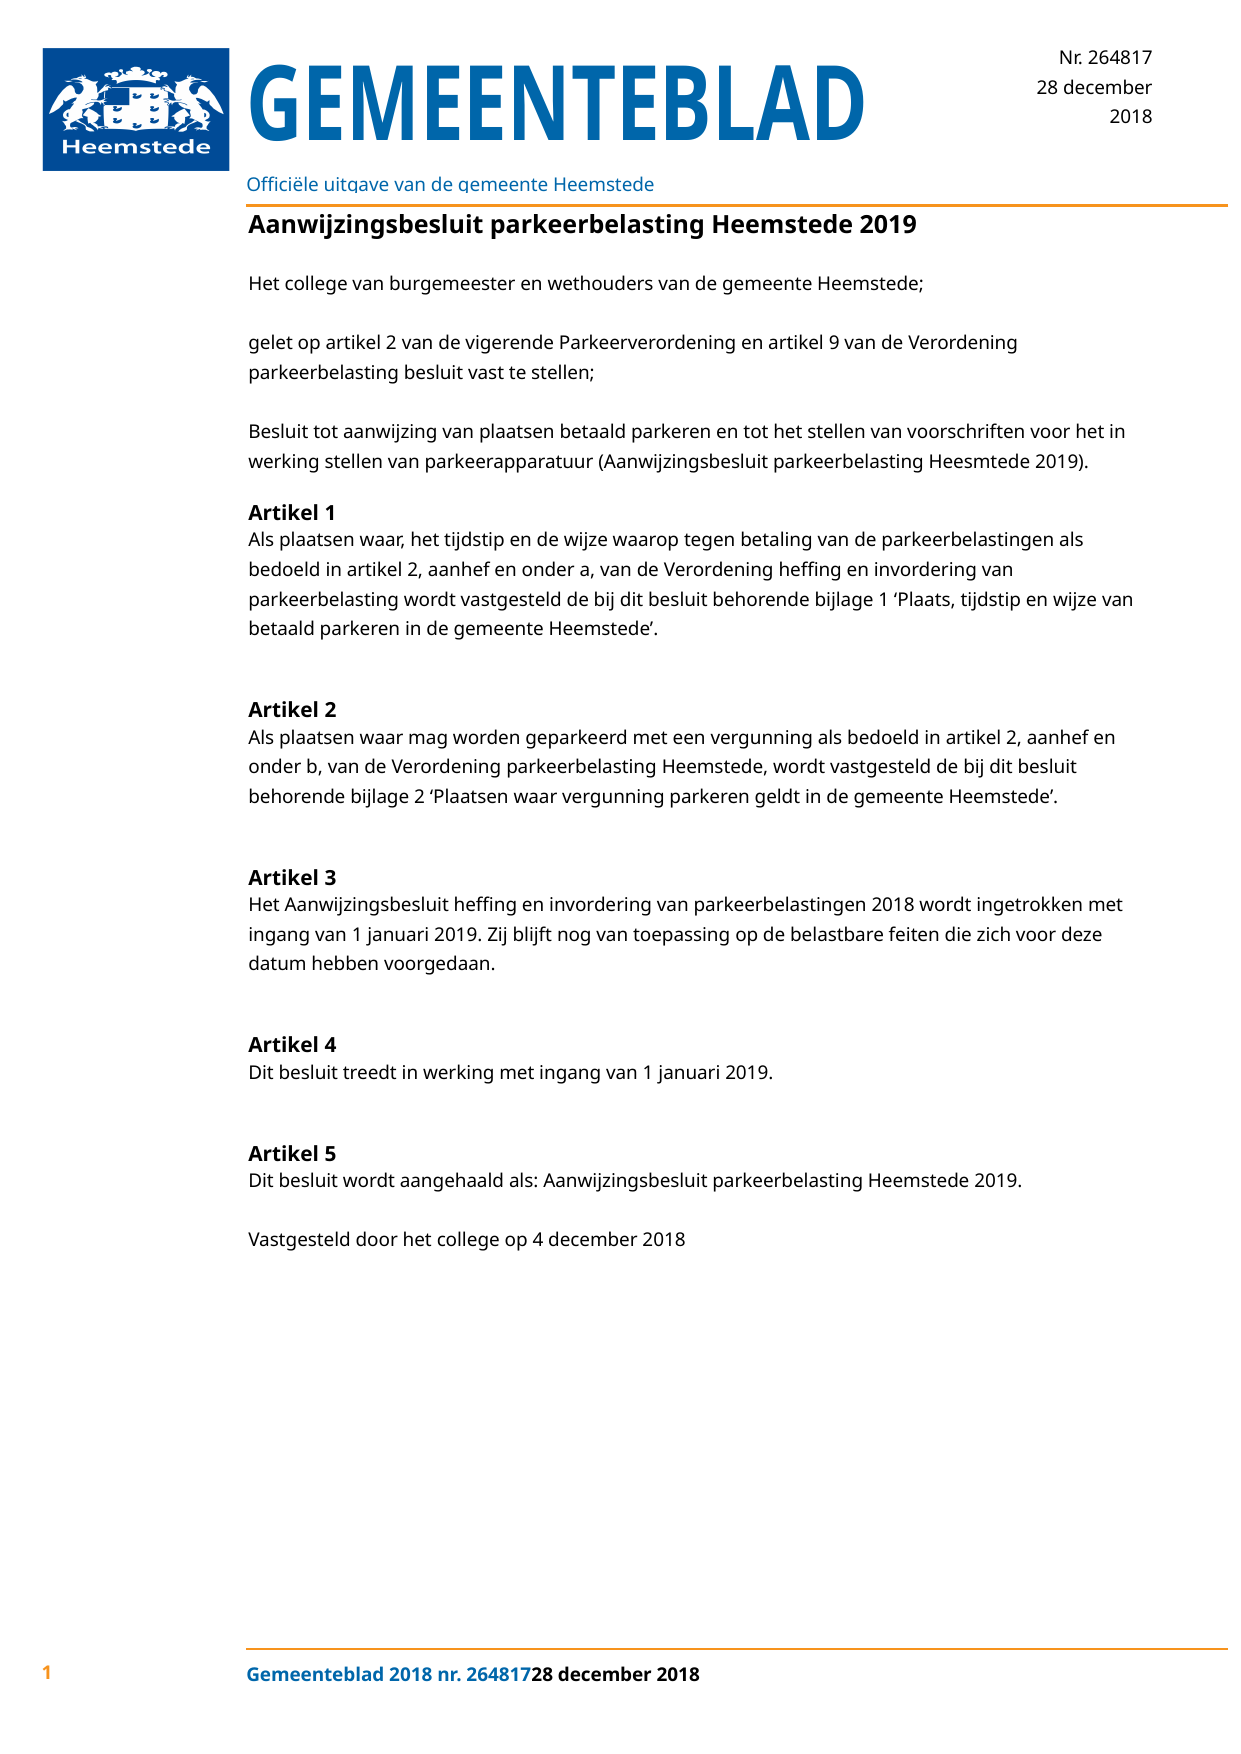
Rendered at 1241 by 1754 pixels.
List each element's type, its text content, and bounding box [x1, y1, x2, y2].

text Artikel 1 [248, 498, 1152, 527]
text Dit besluit wordt aangehaald als: Aanwijzingsbesluit parkeerbelasting Heemstede 2019. [248, 1167, 1152, 1193]
text Als plaatsen waar, het tijdstip en de wijze waarop tegen betaling van de parkeerbelastingen als bedoeld in artikel 2, aanhef en onder a, van de Verordening heffing en invordering van parkeerbelasting wordt vastgesteld de bij dit besluit behorende bijlage 1 ‘Plaats, tijdstip en wijze van betaald parkeren in de gemeente Heemstede’. [248, 527, 1152, 641]
text Artikel 5 [248, 1139, 1152, 1167]
text Artikel 2 [248, 695, 1152, 724]
text Artikel 4 [248, 1031, 1152, 1059]
text Het Aanwijzingsbesluit heffing en invordering van parkeerbelastingen 2018 wordt ingetrokken met ingang van 1 januari 2019. Zij blijft nog van toepassing op de belastbare feiten die zich voor deze datum hebben voorgedaan. [248, 891, 1152, 976]
text Het college van burgemeester en wethouders van de gemeente Heemstede; [248, 270, 1152, 296]
text Aanwijzingsbesluit parkeerbelasting Heemstede 2019 [248, 207, 1152, 241]
picture [41, 47, 231, 172]
text Besluit tot aanwijzing van plaatsen betaald parkeren en tot het stellen van voorschriften voor het in werking stellen van parkeerapparatuur (Aanwijzingsbesluit parkeerbelasting Heesmtede 2019). [248, 418, 1152, 473]
text Artikel 3 [248, 863, 1152, 891]
text gelet op artikel 2 van de vigerende Parkeerverordening en artikel 9 van de Verordening parkeerbelasting besluit vast te stellen; [248, 329, 1152, 385]
text Dit besluit treedt in werking met ingang van 1 januari 2019. [248, 1059, 1152, 1085]
text Vastgesteld door het college op 4 december 2018 [248, 1227, 1152, 1252]
text Als plaatsen waar mag worden geparkeerd met een vergunning als bedoeld in artikel 2, aanhef en onder b, van de Verordening parkeerbelasting Heemstede, wordt vastgesteld de bij dit besluit behorende bijlage 2 ‘Plaatsen waar vergunning parkeren geldt in de gemeente Heemstede’. [248, 724, 1152, 809]
